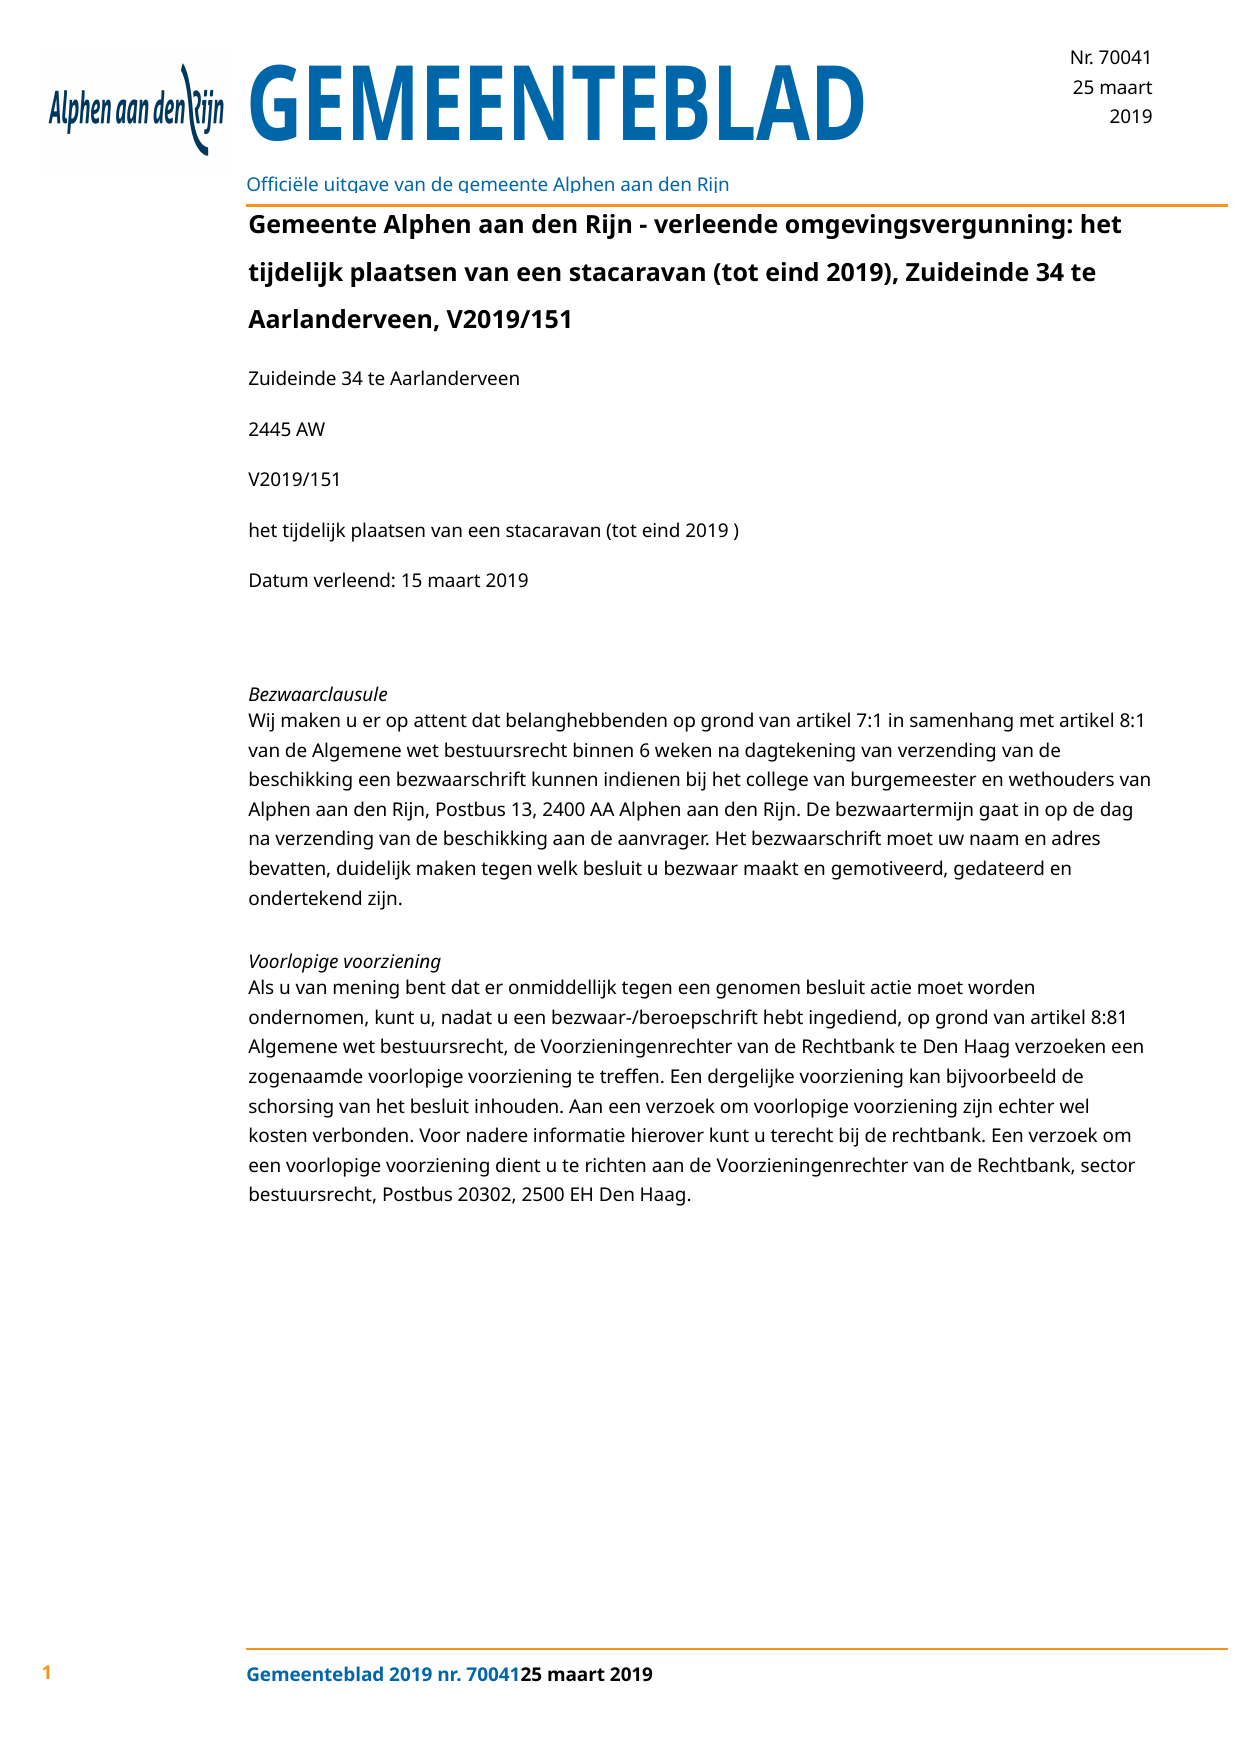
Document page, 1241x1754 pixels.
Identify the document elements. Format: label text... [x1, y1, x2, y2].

text 2445 AW [248, 416, 1152, 442]
text Datum verleend: 15 maart 2019 [248, 567, 1152, 593]
text het tijdelijk plaatsen van een stacaravan (tot eind 2019 ) [248, 517, 1152, 542]
text Als u van mening bent dat er onmiddellijk tegen een genomen besluit actie moet worden ondernomen, kunt u, nadat u een bezwaar-/beroepschrift hebt ingediend, op grond van artikel 8:81 Algemene wet bestuursrecht, de Voorzieningenrechter van de Rechtbank te Den Haag verzoeken een zogenaamde voorlopige voorziening te treffen. Een dergelijke voorziening kan bijvoorbeeld de schorsing van het besluit inhouden. Aan een verzoek om voorlopige voorziening zijn echter wel kosten verbonden. Voor nadere informatie hierover kunt u terecht bij de rechtbank. Een verzoek om een voorlopige voorziening dient u te richten aan de Voorzieningenrechter van de Rechtbank, sector bestuursrecht, Postbus 20302, 2500 EH Den Haag. [248, 974, 1152, 1207]
text Voorlopige voorziening [248, 949, 1152, 974]
picture [41, 47, 231, 172]
text Zuideinde 34 te Aarlanderveen [248, 366, 1152, 391]
text Wij maken u er op attent dat belanghebbenden op grond van artikel 7:1 in samenhang met artikel 8:1 van de Algemene wet bestuursrecht binnen 6 weken na dagtekening van verzending van de beschikking een bezwaarschrift kunnen indienen bij het college van burgemeester en wethouders van Alphen aan den Rijn, Postbus 13, 2400 AA Alphen aan den Rijn. De bezwaartermijn gaat in op de dag na verzending van de beschikking aan de aanvrager. Het bezwaarschrift moet uw naam en adres bevatten, duidelijk maken tegen welk besluit u bezwaar maakt en gemotiveerd, gedateerd en ondertekend zijn. [248, 707, 1152, 911]
text V2019/151 [248, 466, 1152, 492]
text Bezwaarclausule [248, 682, 1152, 707]
text Gemeente Alphen aan den Rijn - verleende omgevingsvergunning: het tijdelijk plaatsen van een stacaravan (tot eind 2019), Zuideinde 34 te Aarlanderveen, V2019/151 [248, 207, 1152, 336]
